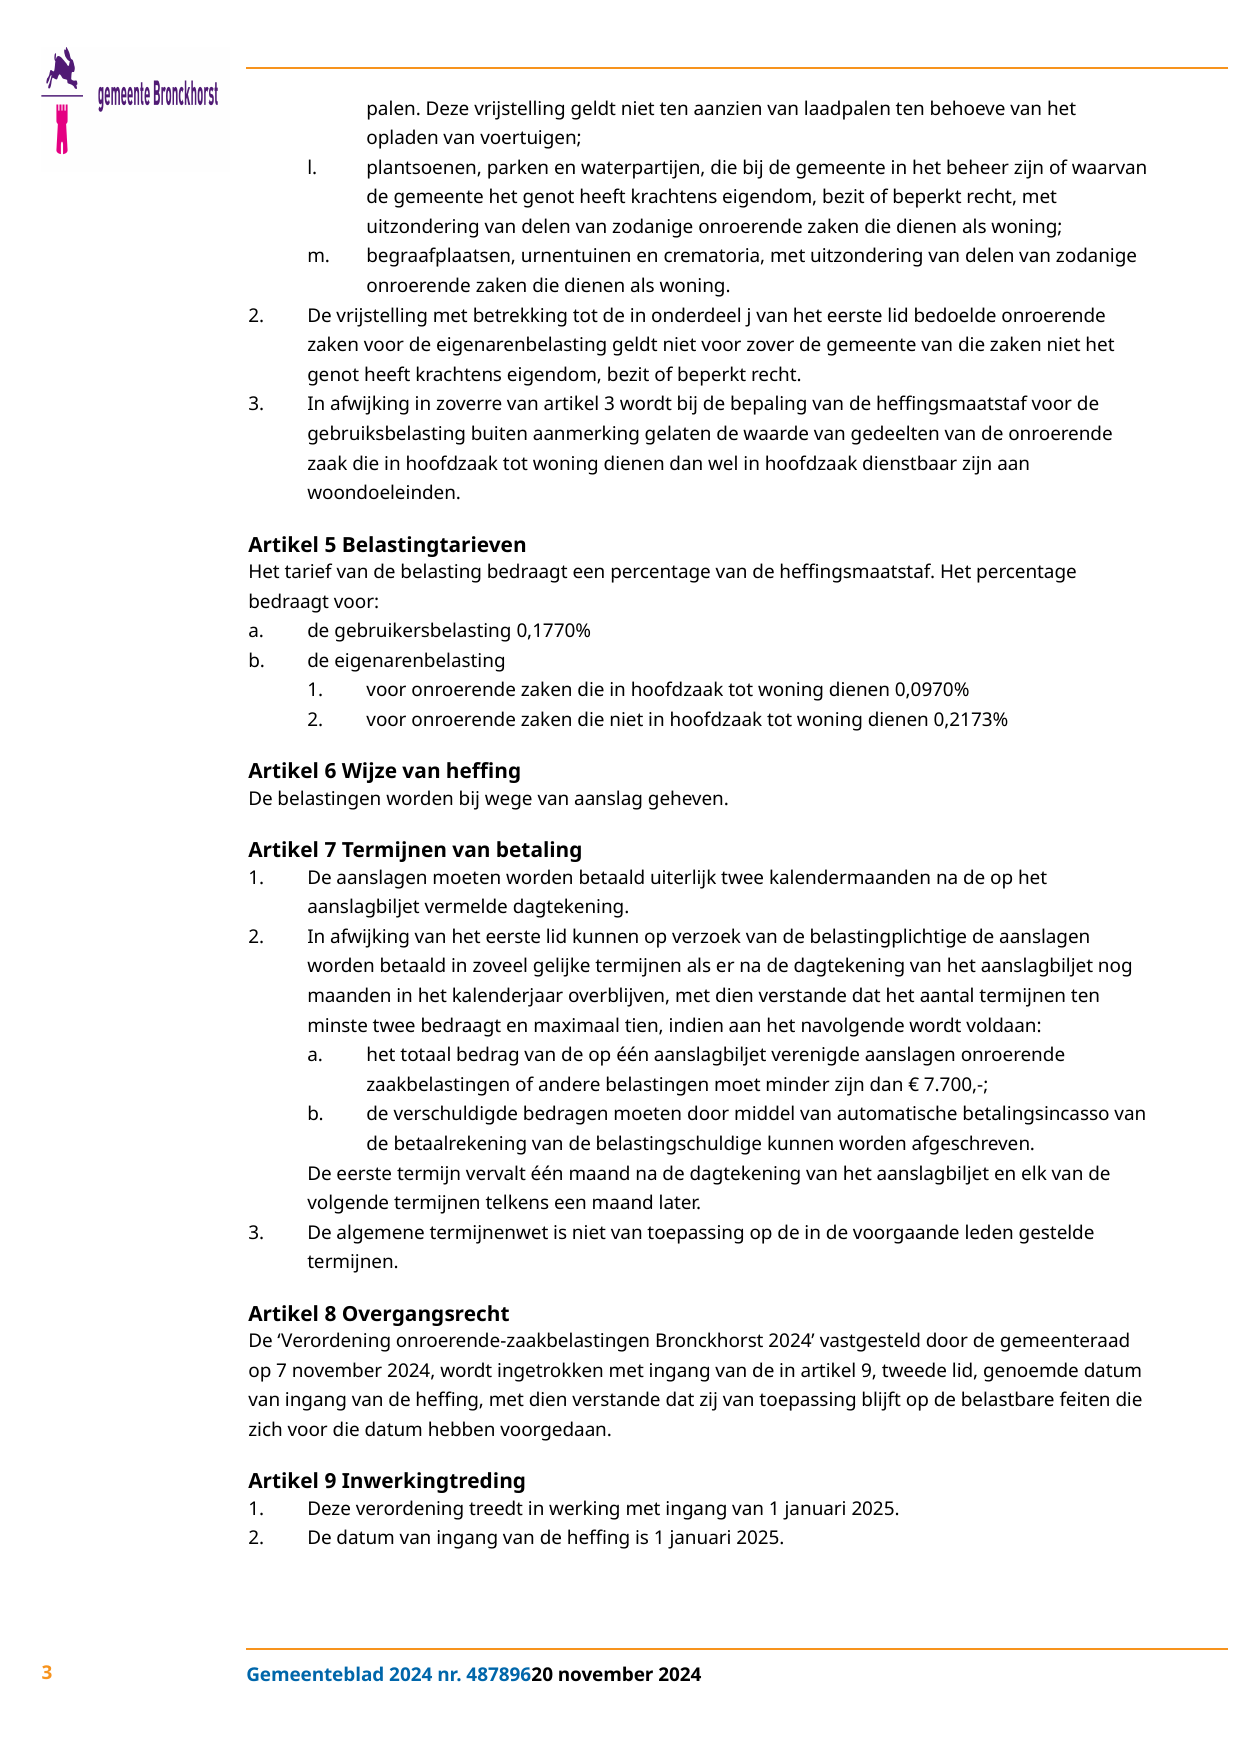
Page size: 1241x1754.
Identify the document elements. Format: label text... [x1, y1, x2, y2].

list De datum van ingang van de heffing is 1 januari 2025. [248, 1524, 1152, 1550]
picture [41, 47, 231, 172]
list de verschuldigde bedragen moeten door middel van automatische betalingsincasso van de betaalrekening van de belastingschuldige kunnen worden afgeschreven. [307, 1101, 1152, 1156]
text Artikel 6 Wijze van heffing [248, 757, 1152, 785]
list De algemene termijnenwet is niet van toepassing op de in de voorgaande leden gestelde termijnen. [248, 1219, 1152, 1274]
text De belastingen worden bij wege van aanslag geheven. [248, 785, 1152, 811]
list In afwijking van het eerste lid kunnen op verzoek van de belastingplichtige de aanslagen worden betaald in zoveel gelijke termijnen als er na de dagtekening van het aanslagbiljet nog maanden in het kalenderjaar overblijven, met dien verstande dat het aantal termijnen ten minste twee bedraagt en maximaal tien, indien aan het navolgende wordt voldaan: [248, 923, 1152, 1037]
list voor onroerende zaken die niet in hoofdzaak tot woning dienen 0,2173% [307, 706, 1152, 732]
list de eigenarenbelasting [248, 647, 1152, 673]
text Artikel 5 Belastingtarieven [248, 530, 1152, 558]
list De vrijstelling met betrekking tot de in onderdeel j van het eerste lid bedoelde onroerende zaken voor de eigenarenbelasting geldt niet voor zover de gemeente van die zaken niet het genot heeft krachtens eigendom, bezit of beperkt recht. [248, 302, 1152, 387]
list plantsoenen, parken en waterpartijen, die bij de gemeente in het beheer zijn of waarvan de gemeente het genot heeft krachtens eigendom, bezit of beperkt recht, met uitzondering van delen van zodanige onroerende zaken die dienen als woning; [307, 154, 1152, 239]
list In afwijking in zoverre van artikel 3 wordt bij de bepaling van de heffingsmaatstaf voor de gebruiksbelasting buiten aanmerking gelaten de waarde van gedeelten van de onroerende zaak die in hoofdzaak tot woning dienen dan wel in hoofdzaak dienstbaar zijn aan woondoeleinden. [248, 391, 1152, 505]
text Artikel 7 Termijnen van betaling [248, 835, 1152, 864]
list de gebruikersbelasting 0,1770% [248, 617, 1152, 643]
list voor onroerende zaken die in hoofdzaak tot woning dienen 0,0970% [307, 677, 1152, 702]
list De aanslagen moeten worden betaald uiterlijk twee kalendermaanden na de op het aanslagbiljet vermelde dagtekening. [248, 864, 1152, 919]
list begraafplaatsen, urnentuinen en crematoria, met uitzondering van delen van zodanige onroerende zaken die dienen als woning. [307, 243, 1152, 298]
list De eerste termijn vervalt één maand na de dagtekening van het aanslagbiljet en elk van de volgende termijnen telkens een maand later. [248, 1160, 1152, 1215]
text De ‘Verordening onroerende-zaakbelastingen Bronckhorst 2024’ vastgesteld door de gemeenteraad op 7 november 2024, wordt ingetrokken met ingang van de in artikel 9, tweede lid, genoemde datum van ingang van de heffing, met dien verstande dat zij van toepassing blijft op de belastbare feiten die zich voor die datum hebben voorgedaan. [248, 1327, 1152, 1442]
list Deze verordening treedt in werking met ingang van 1 januari 2025. [248, 1495, 1152, 1521]
text Artikel 8 Overgangsrecht [248, 1299, 1152, 1327]
text Het tarief van de belasting bedraagt een percentage van de heffingsmaatstaf. Het percentage bedraagt voor: [248, 558, 1152, 613]
list palen. Deze vrijstelling geldt niet ten aanzien van laadpalen ten behoeve van het opladen van voertuigen; [307, 95, 1152, 150]
text Artikel 9 Inwerkingtreding [248, 1466, 1152, 1495]
list het totaal bedrag van de op één aanslagbiljet verenigde aanslagen onroerende zaakbelastingen of andere belastingen moet minder zijn dan € 7.700,-; [307, 1041, 1152, 1097]
